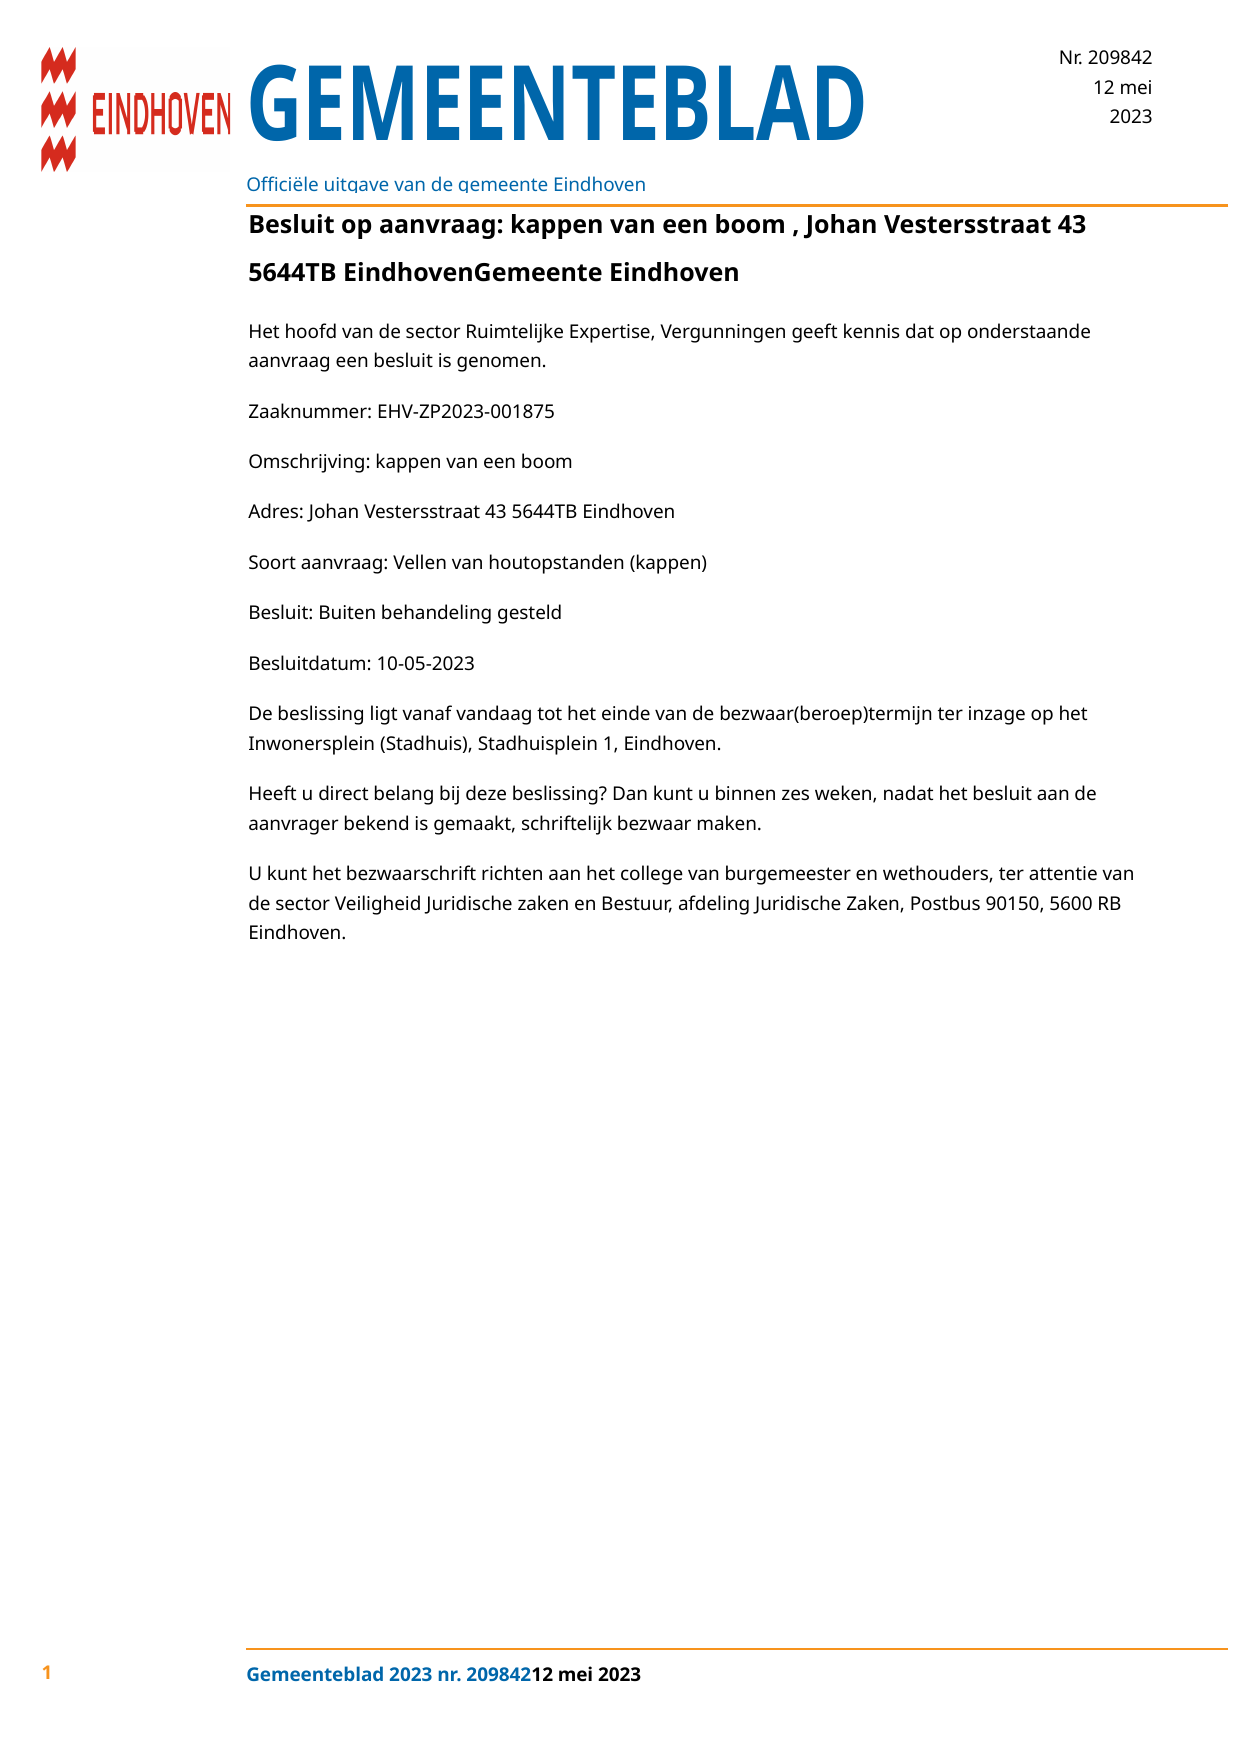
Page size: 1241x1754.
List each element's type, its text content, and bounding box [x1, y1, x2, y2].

text Besluit: Buiten behandeling gesteld [248, 599, 1152, 625]
picture [41, 47, 231, 172]
text Besluitdatum: 10-05-2023 [248, 650, 1152, 676]
text Zaaknummer: EHV-ZP2023-001875 [248, 398, 1152, 424]
text Het hoofd van de sector Ruimtelijke Expertise, Vergunningen geeft kennis dat op onderstaande aanvraag een besluit is genomen. [248, 318, 1152, 373]
text Besluit op aanvraag: kappen van een boom , Johan Vestersstraat 43 5644TB EindhovenGemeente Eindhoven [248, 207, 1152, 288]
text De beslissing ligt vanaf vandaag tot het einde van de bezwaar(beroep)termijn ter inzage op het Inwonersplein (Stadhuis), Stadhuisplein 1, Eindhoven. [248, 700, 1152, 756]
text U kunt het bezwaarschrift richten aan het college van burgemeester en wethouders, ter attentie van de sector Veiligheid Juridische zaken en Bestuur, afdeling Juridische Zaken, Postbus 90150, 5600 RB Eindhoven. [248, 860, 1152, 945]
text Omschrijving: kappen van een boom [248, 448, 1152, 474]
text Heeft u direct belang bij deze beslissing? Dan kunt u binnen zes weken, nadat het besluit aan de aanvrager bekend is gemaakt, schriftelijk bezwaar maken. [248, 780, 1152, 836]
text Soort aanvraag: Vellen van houtopstanden (kappen) [248, 549, 1152, 575]
text Adres: Johan Vestersstraat 43 5644TB Eindhoven [248, 499, 1152, 524]
